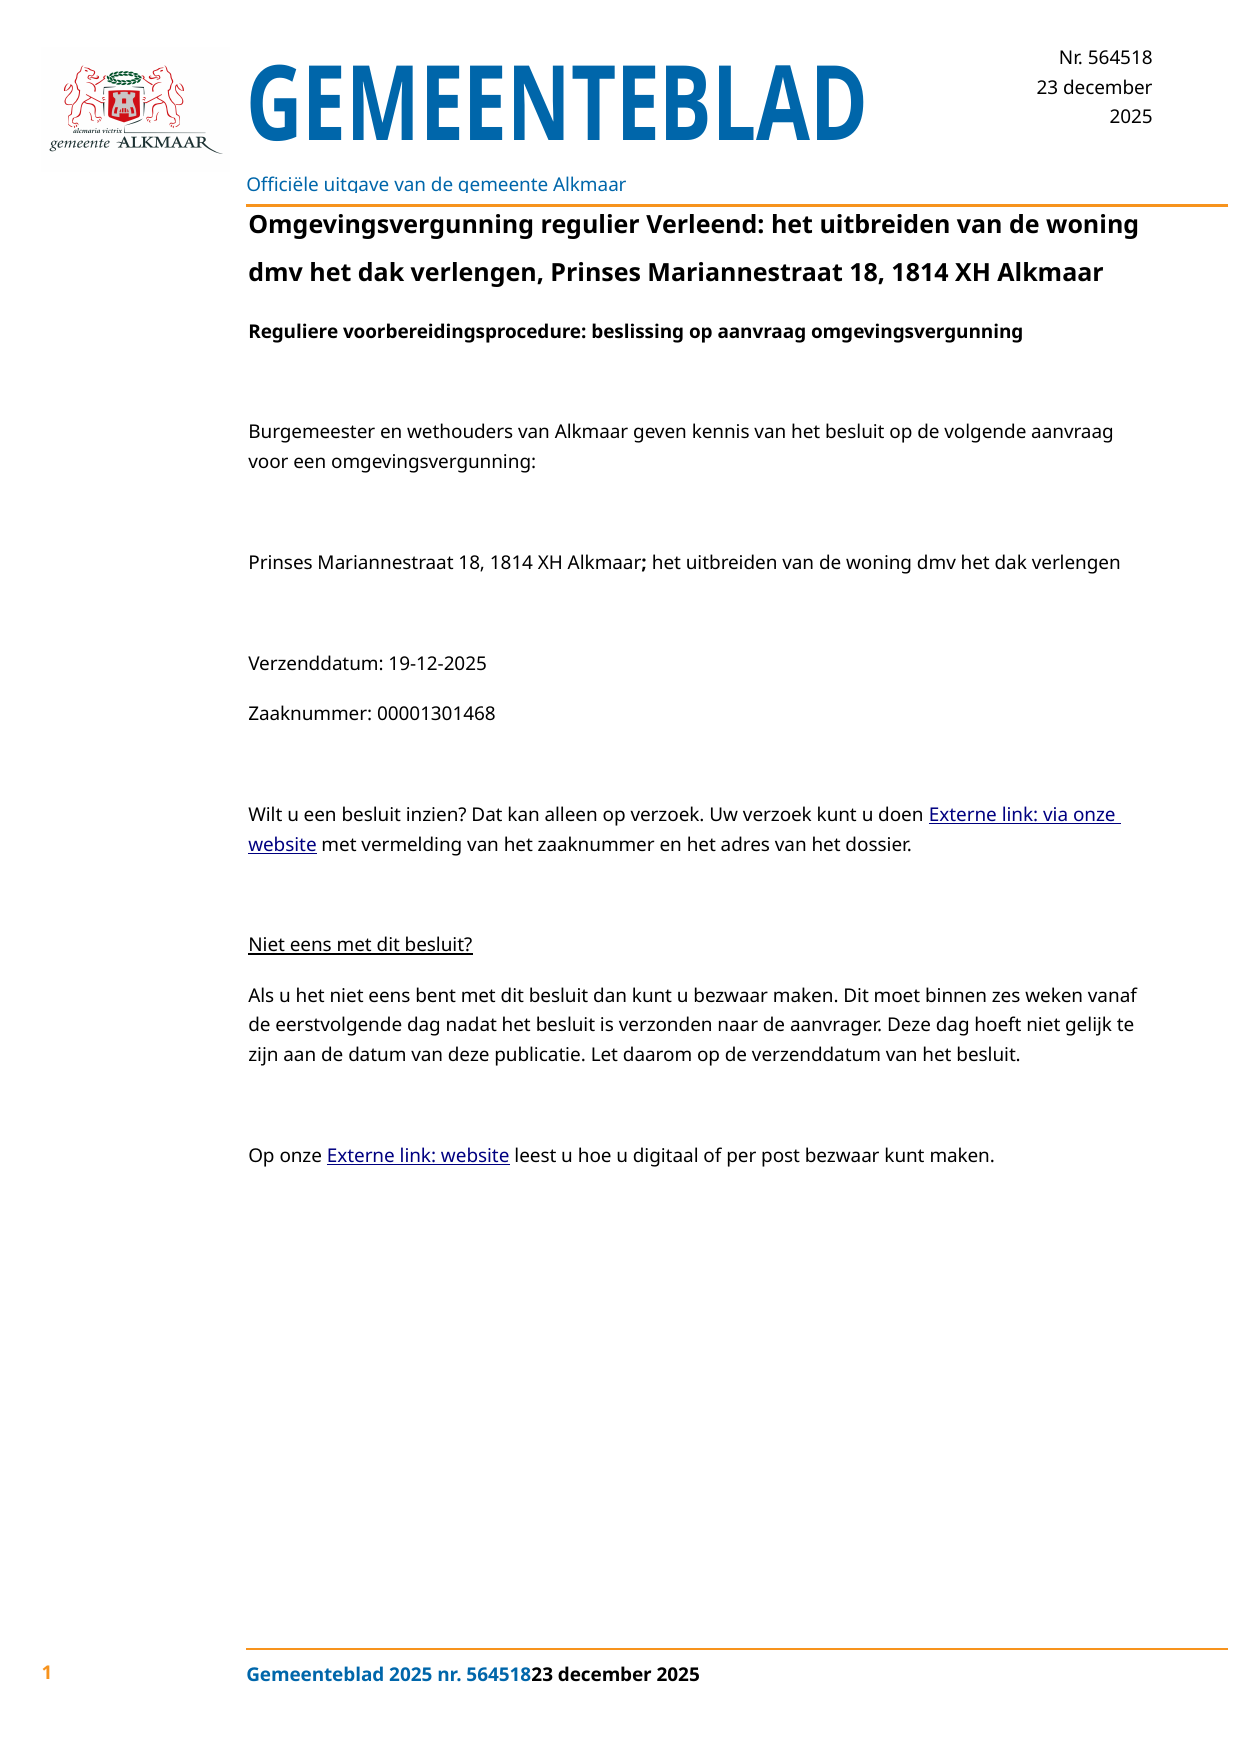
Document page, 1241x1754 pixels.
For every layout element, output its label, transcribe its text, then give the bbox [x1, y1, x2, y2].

picture [41, 47, 231, 172]
text Niet eens met dit besluit? [248, 932, 1152, 957]
text Burgemeester en wethouders van Alkmaar geven kennis van het besluit op de volgende aanvraag voor een omgevingsvergunning: [248, 419, 1152, 474]
text Omgevingsvergunning regulier Verleend: het uitbreiden van de woning dmv het dak verlengen, Prinses Mariannestraat 18, 1814 XH Alkmaar [248, 207, 1152, 288]
text Prinses Mariannestraat 18, 1814 XH Alkmaar; het uitbreiden van de woning dmv het dak verlengen [248, 549, 1152, 575]
text Reguliere voorbereidingsprocedure: beslissing op aanvraag omgevingsvergunning [248, 318, 1152, 344]
text Wilt u een besluit inzien? Dat kan alleen op verzoek. Uw verzoek kunt u doen Externe link: via onze website met vermelding van het zaaknummer en het adres van het dossier. [248, 801, 1152, 857]
text Als u het niet eens bent met dit besluit dan kunt u bezwaar maken. Dit moet binnen zes weken vanaf de eerstvolgende dag nadat het besluit is verzonden naar de aanvrager. Deze dag hoeft niet gelijk te zijn aan de datum van deze publicatie. Let daarom op de verzenddatum van het besluit. [248, 982, 1152, 1067]
text Op onze Externe link: website leest u hoe u digitaal of per post bezwaar kunt maken. [248, 1142, 1152, 1168]
text Zaaknummer: 00001301468 [248, 700, 1152, 726]
text Verzenddatum: 19-12-2025 [248, 650, 1152, 676]
